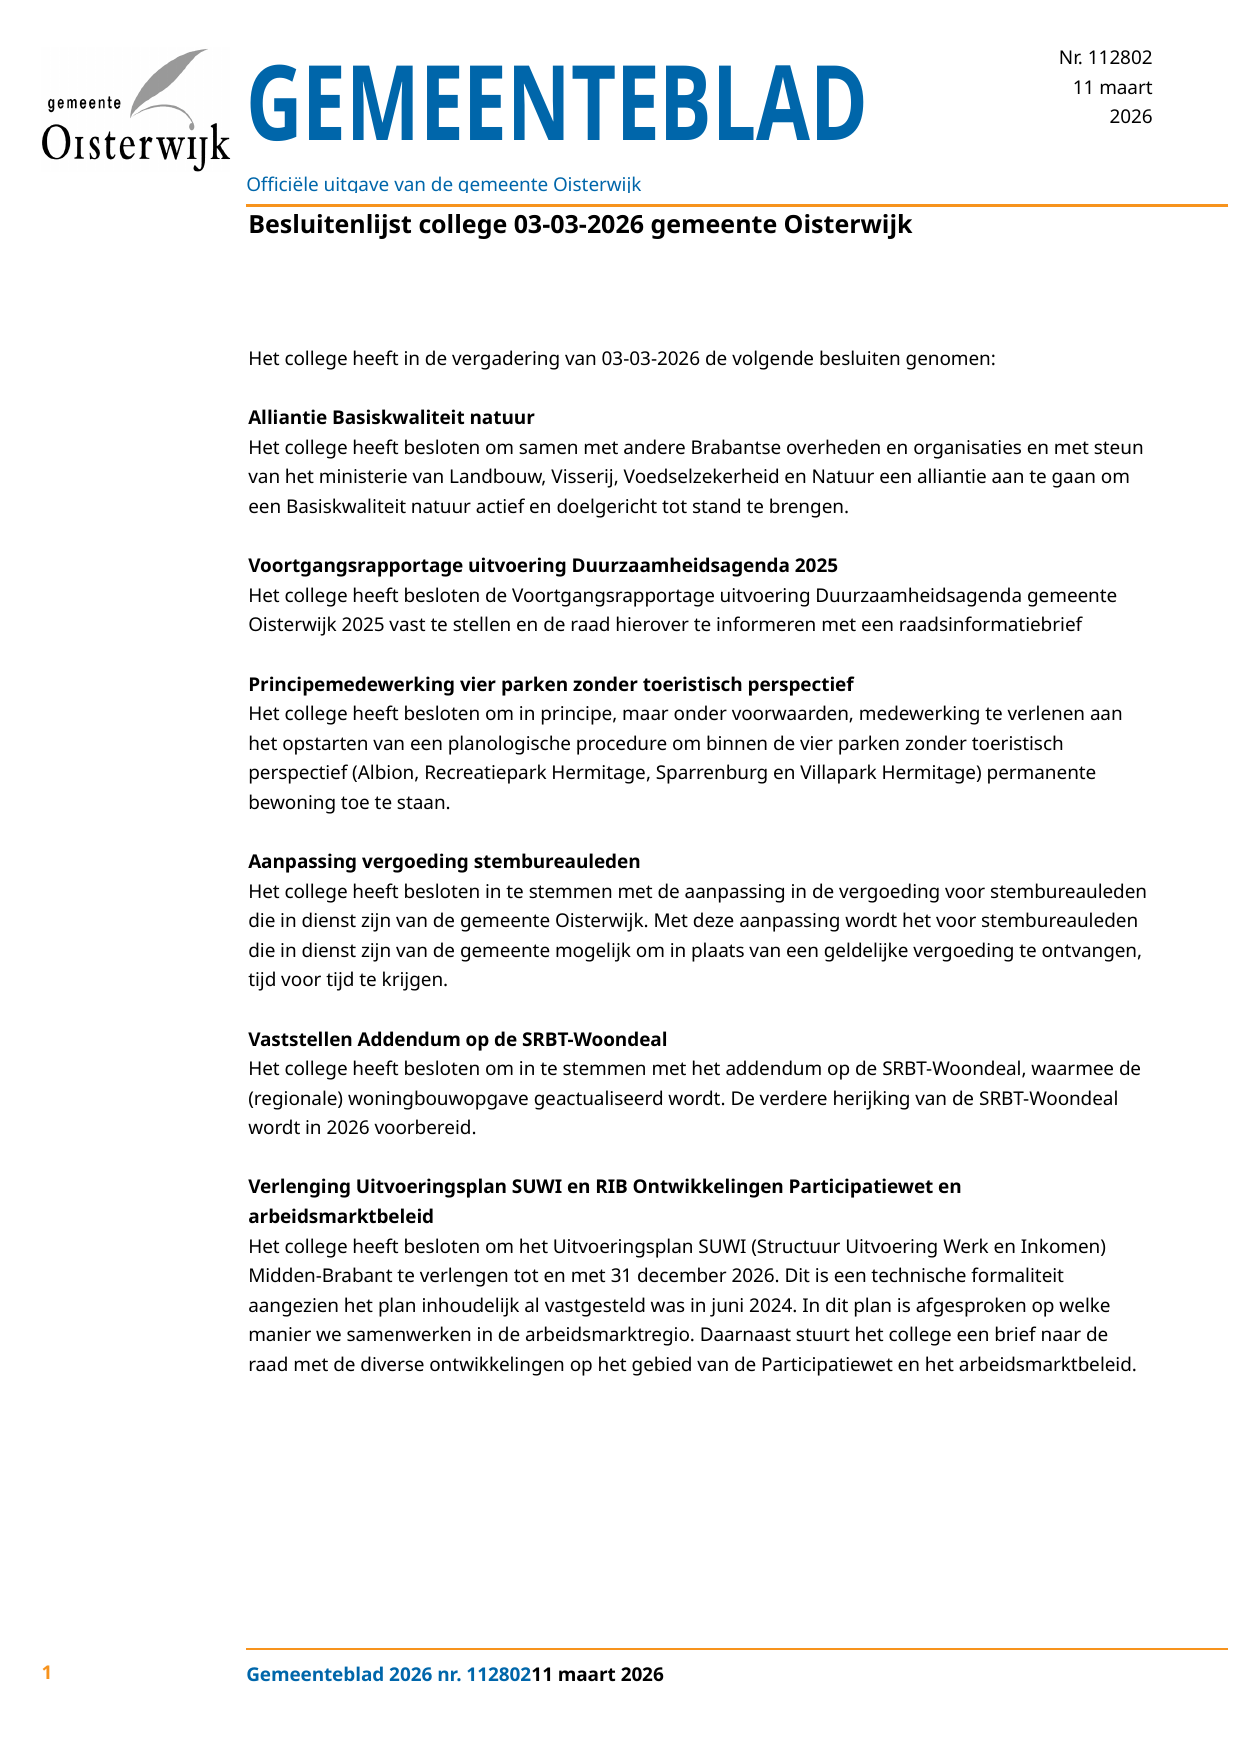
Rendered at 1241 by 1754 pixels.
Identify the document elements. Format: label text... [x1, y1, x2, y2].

text Het college heeft besloten om in principe, maar onder voorwaarden, medewerking te verlenen aan het opstarten van een planologische procedure om binnen de vier parken zonder toeristisch perspectief (Albion, Recreatiepark Hermitage, Sparrenburg en Villapark Hermitage) permanente bewoning toe te staan. [248, 700, 1152, 815]
text Het college heeft besloten om samen met andere Brabantse overheden en organisaties en met steun van het ministerie van Landbouw, Visserij, Voedselzekerheid en Natuur een alliantie aan te gaan om een Basiskwaliteit natuur actief en doelgericht tot stand te brengen. [248, 434, 1152, 519]
text Het college heeft besloten in te stemmen met de aanpassing in de vergoeding voor stembureauleden die in dienst zijn van de gemeente Oisterwijk. Met deze aanpassing wordt het voor stembureauleden die in dienst zijn van de gemeente mogelijk om in plaats van een geldelijke vergoeding te ontvangen, tijd voor tijd te krijgen. [248, 878, 1152, 992]
text Aanpassing vergoeding stembureauleden [248, 848, 1152, 874]
text Principemedewerking vier parken zonder toeristisch perspectief [248, 671, 1152, 696]
text Het college heeft besloten de Voortgangsrapportage uitvoering Duurzaamheidsagenda gemeente Oisterwijk 2025 vast te stellen en de raad hierover te informeren met een raadsinformatiebrief [248, 582, 1152, 637]
text Het college heeft besloten om het Uitvoeringsplan SUWI (Structuur Uitvoering Werk en Inkomen) Midden-Brabant te verlengen tot en met 31 december 2026. Dit is een technische formaliteit aangezien het plan inhoudelijk al vastgesteld was in juni 2024. In dit plan is afgesproken op welke manier we samenwerken in de arbeidsmarktregio. Daarnaast stuurt het college een brief naar de raad met de diverse ontwikkelingen op het gebied van de Participatiewet en het arbeidsmarktbeleid. [248, 1233, 1152, 1377]
picture [41, 47, 231, 172]
text Het college heeft in de vergadering van 03-03-2026 de volgende besluiten genomen: [248, 345, 1152, 371]
text Verlenging Uitvoeringsplan SUWI en RIB Ontwikkelingen Participatiewet en arbeidsmarktbeleid [248, 1174, 1152, 1229]
text Besluitenlijst college 03-03-2026 gemeente Oisterwijk [248, 207, 1152, 241]
text Alliantie Basiskwaliteit natuur [248, 404, 1152, 430]
text Vaststellen Addendum op de SRBT-Woondeal [248, 1026, 1152, 1051]
text Voortgangsrapportage uitvoering Duurzaamheidsagenda 2025 [248, 552, 1152, 578]
text Het college heeft besloten om in te stemmen met het addendum op de SRBT-Woondeal, waarmee de (regionale) woningbouwopgave geactualiseerd wordt. De verdere herijking van de SRBT-Woondeal wordt in 2026 voorbereid. [248, 1055, 1152, 1140]
